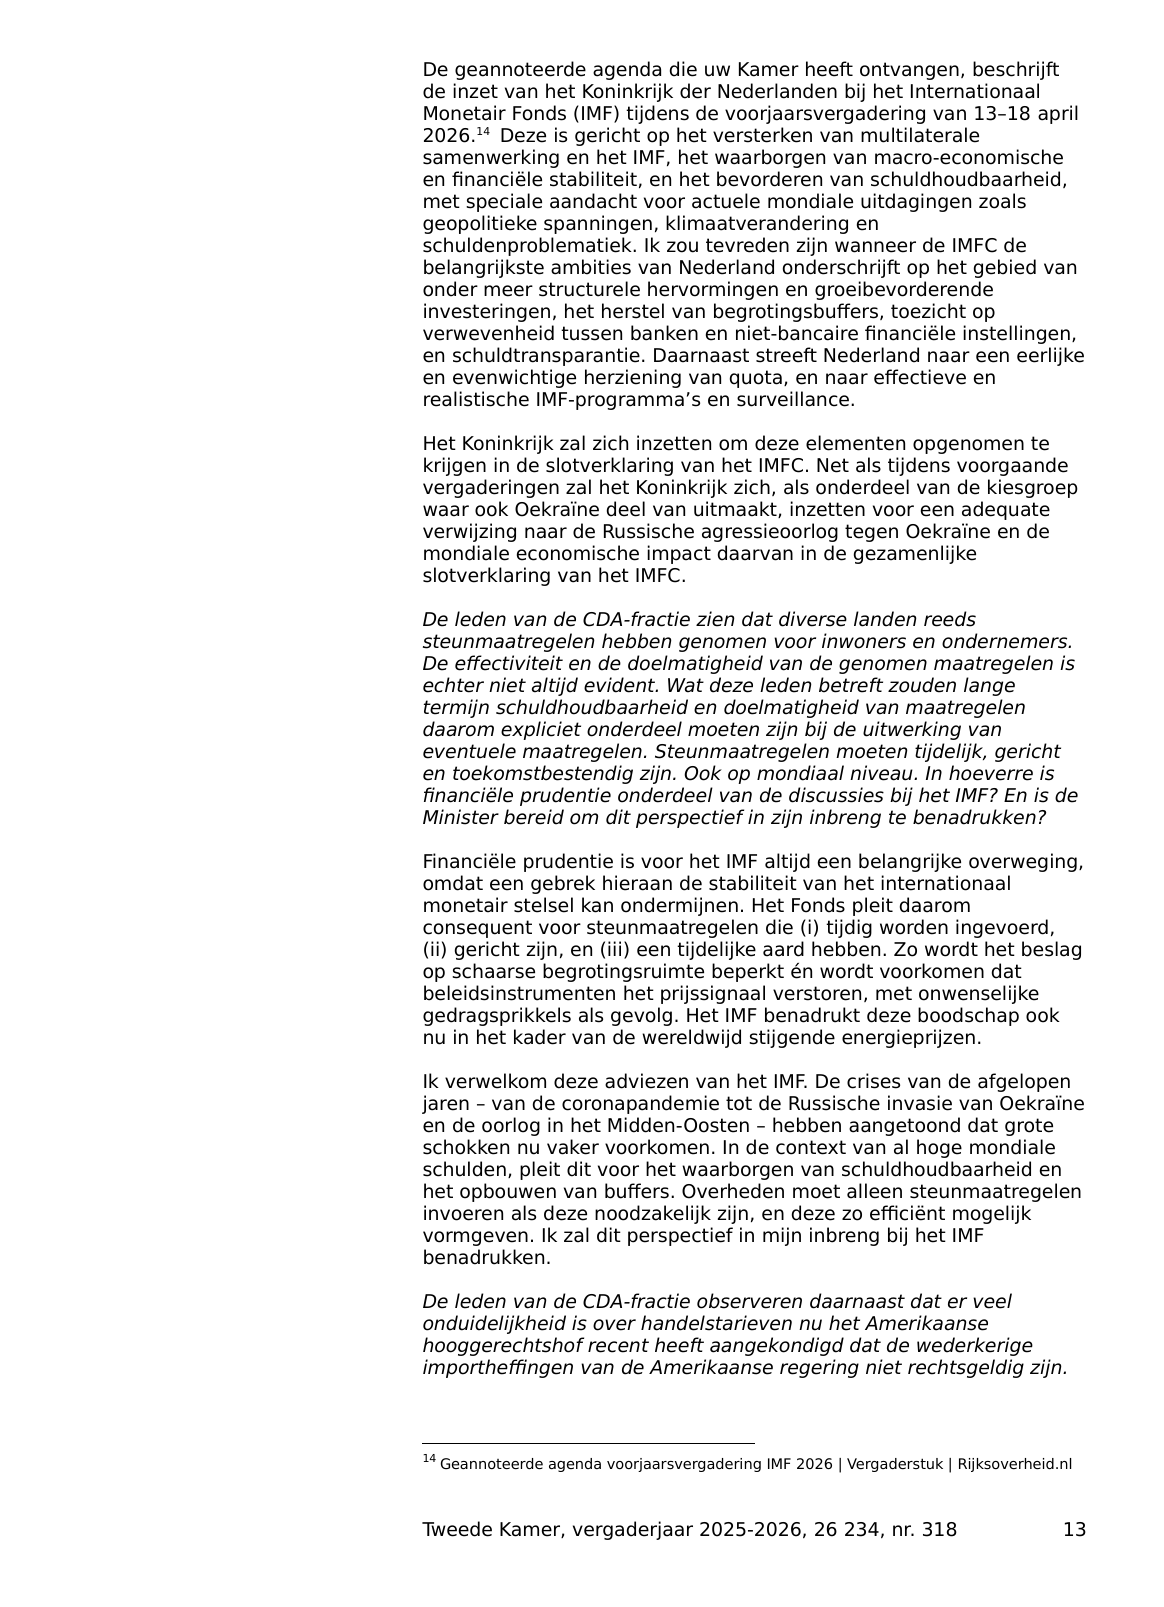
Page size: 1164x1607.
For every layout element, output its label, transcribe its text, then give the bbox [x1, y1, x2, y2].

text De leden van de CDA-fractie zien dat diverse landen reeds steunmaatregelen hebben genomen voor inwoners en ondernemers. De effectiviteit en de doelmatigheid van de genomen maatregelen is echter niet altijd evident. Wat deze leden betreft zouden lange termijn schuldhoudbaarheid en doelmatigheid van maatregelen daarom expliciet onderdeel moeten zijn bij de uitwerking van eventuele maatregelen. Steunmaatregelen moeten tijdelijk, gericht en toekomstbestendig zijn. Ook op mondiaal niveau. In hoeverre is financiële prudentie onderdeel van de discussies bij het IMF? En is de Minister bereid om dit perspectief in zijn inbreng te benadrukken? [422, 609, 1087, 829]
text De geannoteerde agenda die uw Kamer heeft ontvangen, beschrijft de inzet van het Koninkrijk der Nederlanden bij het Internationaal Monetair Fonds (IMF) tijdens de voorjaarsvergadering van 13–18 april 2026. Deze is gericht op het versterken van multilaterale samenwerking en het IMF, het waarborgen van macro-economische en financiële stabiliteit, en het bevorderen van schuldhoudbaarheid, met speciale aandacht voor actuele mondiale uitdagingen zoals geopolitieke spanningen, klimaatverandering en schuldenproblematiek. Ik zou tevreden zijn wanneer de IMFC de belangrijkste ambities van Nederland onderschrijft op het gebied van onder meer structurele hervormingen en groeibevorderende investeringen, het herstel van begrotingsbuffers, toezicht op verwevenheid tussen banken en niet-bancaire financiële instellingen, en schuldtransparantie. Daarnaast streeft Nederland naar een eerlijke en evenwichtige herziening van quota, en naar effectieve en realistische IMF-programma’s en surveillance. [422, 59, 1087, 411]
text Financiële prudentie is voor het IMF altijd een belangrijke overweging, omdat een gebrek hieraan de stabiliteit van het internationaal monetair stelsel kan ondermijnen. Het Fonds pleit daarom consequent voor steunmaatregelen die (i) tijdig worden ingevoerd, (ii) gericht zijn, en (iii) een tijdelijke aard hebben. Zo wordt het beslag op schaarse begrotingsruimte beperkt én wordt voorkomen dat beleidsinstrumenten het prijssignaal verstoren, met onwenselijke gedragsprikkels als gevolg. Het IMF benadrukt deze boodschap ook nu in het kader van de wereldwijd stijgende energieprijzen. [422, 851, 1087, 1049]
text De leden van de CDA-fractie observeren daarnaast dat er veel onduidelijkheid is over handelstarieven nu het Amerikaanse hooggerechtshof recent heeft aangekondigd dat de wederkerige importheffingen van de Amerikaanse regering niet rechtsgeldig zijn. [422, 1291, 1087, 1379]
text Het Koninkrijk zal zich inzetten om deze elementen opgenomen te krijgen in de slotverklaring van het IMFC. Net als tijdens voorgaande vergaderingen zal het Koninkrijk zich, als onderdeel van de kiesgroep waar ook Oekraïne deel van uitmaakt, inzetten voor een adequate verwijzing naar de Russische agressieoorlog tegen Oekraïne en de mondiale economische impact daarvan in de gezamenlijke slotverklaring van het IMFC. [422, 433, 1087, 587]
text Geannoteerde agenda voorjaarsvergadering IMF 2026 | Vergaderstuk | Rijksoverheid.nl [422, 1452, 1087, 1474]
text Ik verwelkom deze adviezen van het IMF. De crises van de afgelopen jaren – van de coronapandemie tot de Russische invasie van Oekraïne en de oorlog in het Midden-Oosten – hebben aangetoond dat grote schokken nu vaker voorkomen. In de context van al hoge mondiale schulden, pleit dit voor het waarborgen van schuldhoudbaarheid en het opbouwen van buffers. Overheden moet alleen steunmaatregelen invoeren als deze noodzakelijk zijn, en deze zo efficiënt mogelijk vormgeven. Ik zal dit perspectief in mijn inbreng bij het IMF benadrukken. [422, 1071, 1087, 1269]
